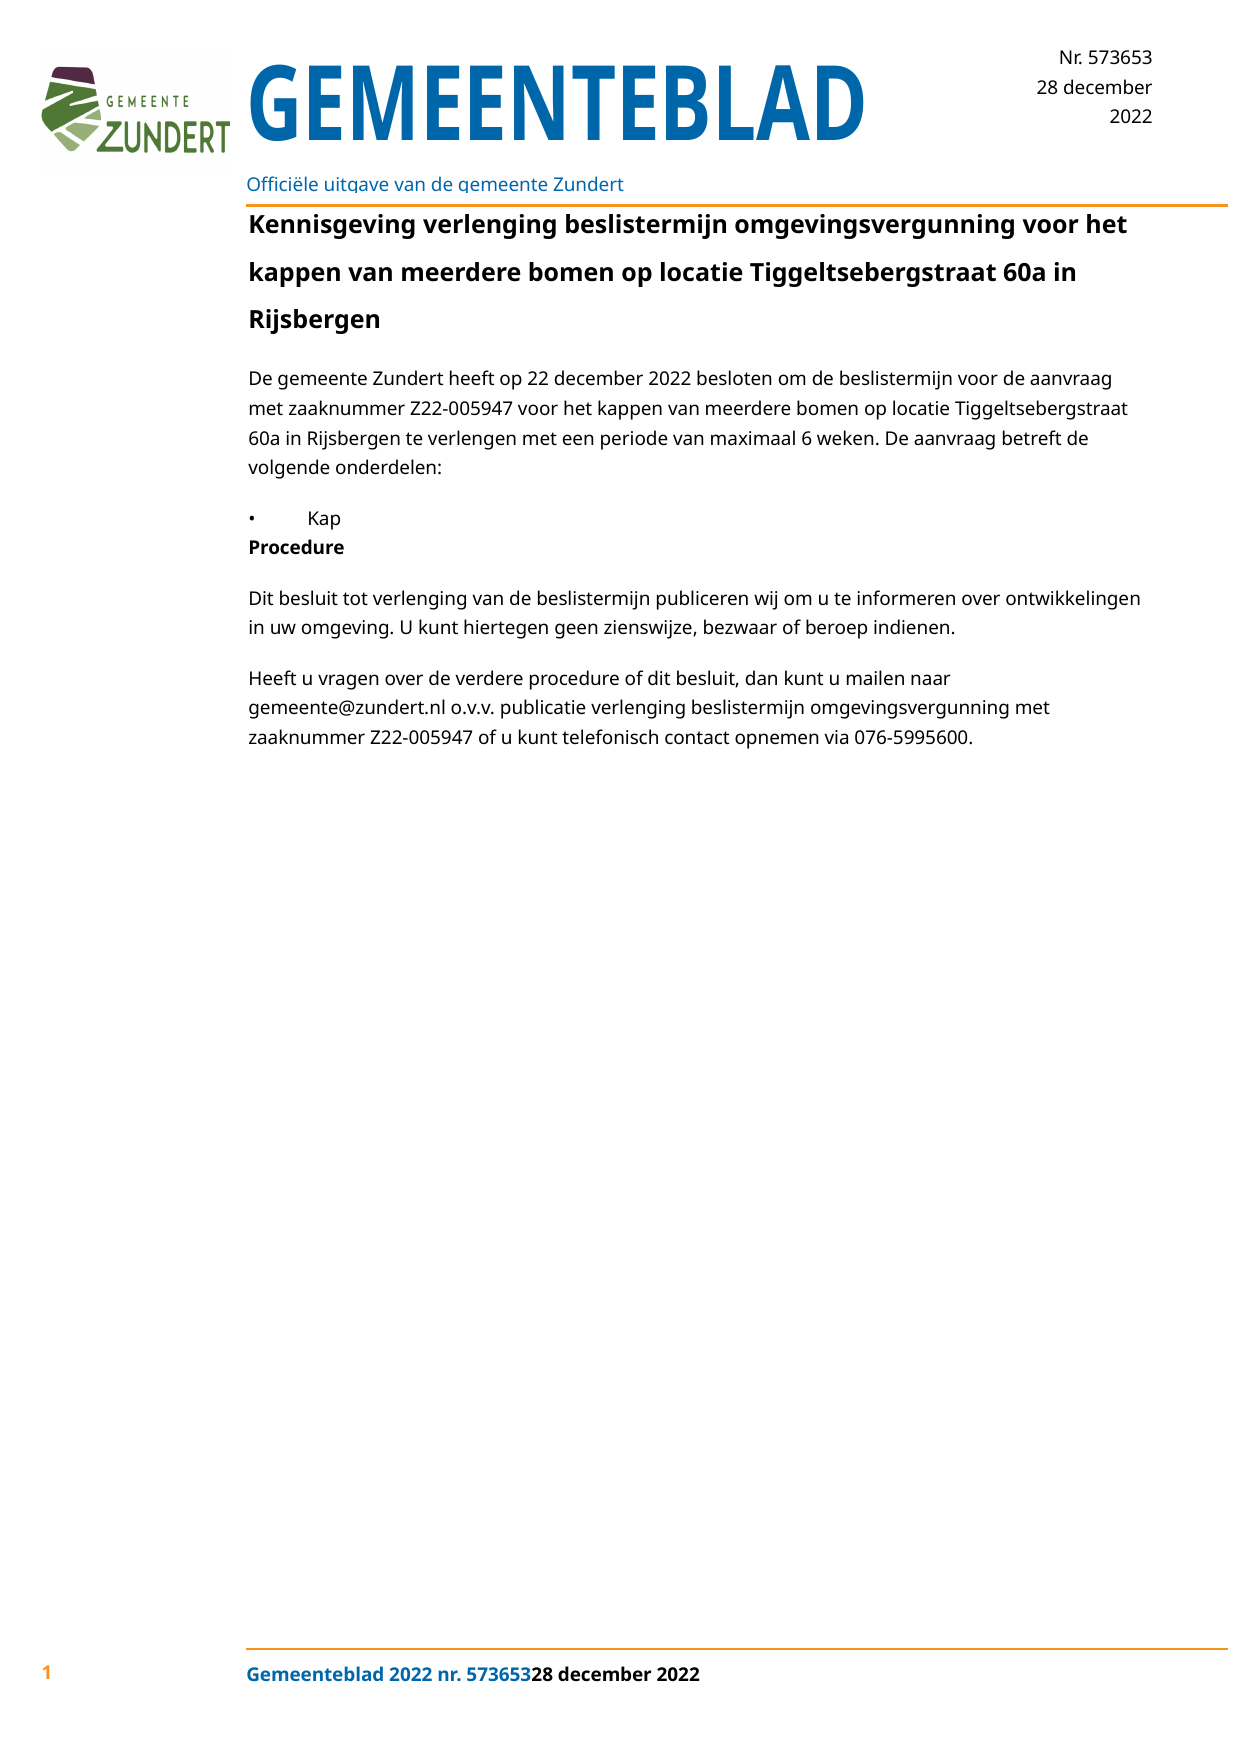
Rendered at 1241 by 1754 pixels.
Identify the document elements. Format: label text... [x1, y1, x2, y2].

text De gemeente Zundert heeft op 22 december 2022 besloten om de beslistermijn voor de aanvraag met zaaknummer Z22-005947 voor het kappen van meerdere bomen op locatie Tiggeltsebergstraat 60a in Rijsbergen te verlengen met een periode van maximaal 6 weken. De aanvraag betreft de volgende onderdelen: [248, 366, 1152, 480]
text Heeft u vragen over de verdere procedure of dit besluit, dan kunt u mailen naar gemeente@zundert.nl o.v.v. publicatie verlenging beslistermijn omgevingsvergunning met zaaknummer Z22-005947 of u kunt telefonisch contact opnemen via 076-5995600. [248, 665, 1152, 749]
text Dit besluit tot verlenging van de beslistermijn publiceren wij om u te informeren over ontwikkelingen in uw omgeving. U kunt hiertegen geen zienswijze, bezwaar of beroep indienen. [248, 585, 1152, 640]
list Kap [248, 505, 1152, 530]
text Kennisgeving verlenging beslistermijn omgevingsvergunning voor het kappen van meerdere bomen op locatie Tiggeltsebergstraat 60a in Rijsbergen [248, 207, 1152, 336]
picture [41, 47, 231, 172]
text Procedure [248, 534, 1152, 560]
